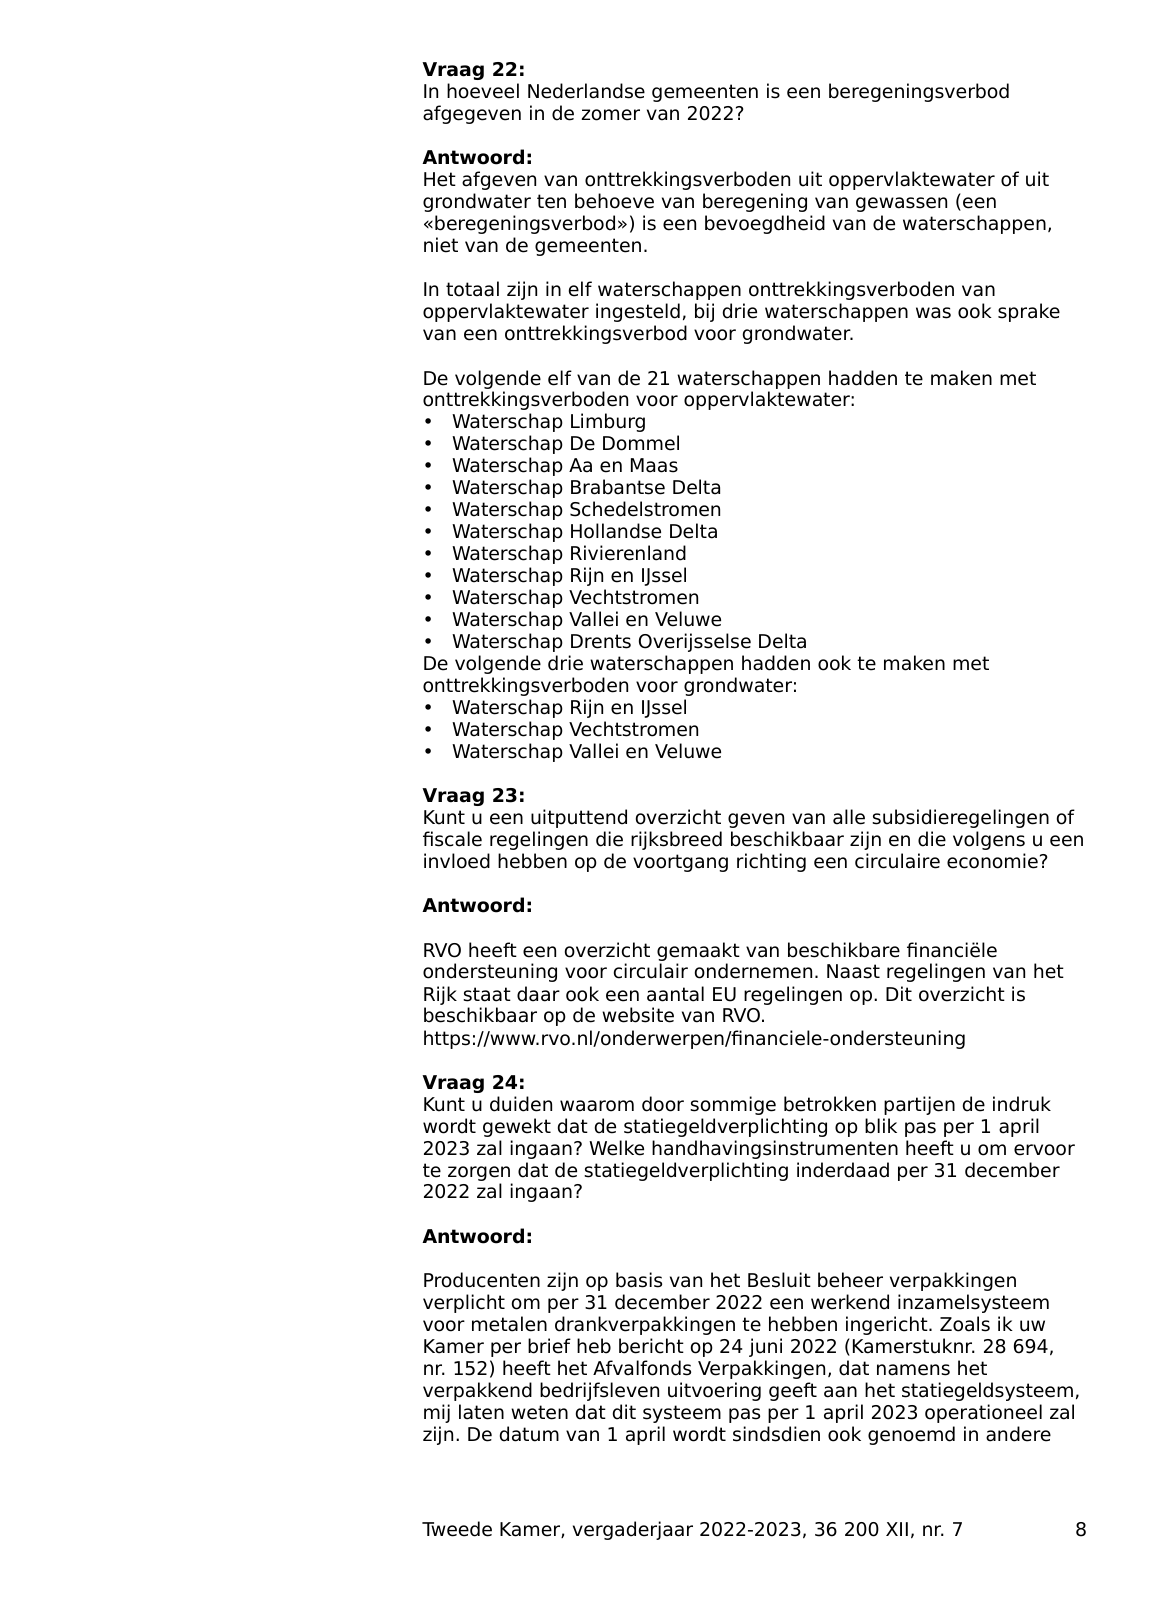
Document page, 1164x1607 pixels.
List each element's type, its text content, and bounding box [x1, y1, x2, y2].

text • Waterschap Vechtstromen [422, 587, 1087, 609]
text In hoeveel Nederlandse gemeenten is een beregeningsverbod afgegeven in de zomer van 2022? [422, 81, 1087, 125]
text In totaal zijn in elf waterschappen onttrekkingsverboden van oppervlaktewater ingesteld, bij drie waterschappen was ook sprake van een onttrekkingsverbod voor grondwater. [422, 279, 1087, 345]
text • Waterschap Schedelstromen [422, 499, 1087, 521]
text • Waterschap Aa en Maas [422, 455, 1087, 477]
text • Waterschap Rijn en IJssel [422, 697, 1087, 719]
subtitle Vraag 23: [422, 785, 1087, 807]
text RVO heeft een overzicht gemaakt van beschikbare financiële ondersteuning voor circulair ondernemen. Naast regelingen van het Rijk staat daar ook een aantal EU regelingen op. Dit overzicht is beschikbaar op de website van RVO. [422, 939, 1087, 1027]
text • Waterschap Rivierenland [422, 543, 1087, 565]
text Kunt u een uitputtend overzicht geven van alle subsidieregelingen of fiscale regelingen die rijksbreed beschikbaar zijn en die volgens u een invloed hebben op de voortgang richting een circulaire economie? [422, 807, 1087, 873]
subtitle Antwoord: [422, 147, 1087, 169]
text • Waterschap Hollandse Delta [422, 521, 1087, 543]
subtitle Vraag 24: [422, 1072, 1087, 1093]
text • Waterschap Vallei en Veluwe [422, 741, 1087, 763]
text https://www.rvo.nl/onderwerpen/financiele-ondersteuning [422, 1027, 1087, 1049]
text Het afgeven van onttrekkingsverboden uit oppervlaktewater of uit grondwater ten behoeve van beregening van gewassen (een «beregeningsverbod») is een bevoegdheid van de waterschappen, niet van de gemeenten. [422, 169, 1087, 257]
subtitle Antwoord: [422, 895, 1087, 917]
text • Waterschap Vechtstromen [422, 719, 1087, 741]
text De volgende elf van de 21 waterschappen hadden te maken met onttrekkingsverboden voor oppervlaktewater: [422, 367, 1087, 411]
text De volgende drie waterschappen hadden ook te maken met onttrekkingsverboden voor grondwater: [422, 653, 1087, 697]
text • Waterschap Vallei en Veluwe [422, 609, 1087, 631]
text • Waterschap Limburg [422, 411, 1087, 433]
text Producenten zijn op basis van het Besluit beheer verpakkingen verplicht om per 31 december 2022 een werkend inzamelsysteem voor metalen drankverpakkingen te hebben ingericht. Zoals ik uw Kamer per brief heb bericht op 24 juni 2022 (Kamerstuknr. 28 694, nr. 152) heeft het Afvalfonds Verpakkingen, dat namens het verpakkend bedrijfsleven uitvoering geeft aan het statiegeldsysteem, mij laten weten dat dit systeem pas per 1 april 2023 operationeel zal zijn. De datum van 1 april wordt sindsdien ook genoemd in andere [422, 1270, 1087, 1446]
subtitle Vraag 22: [422, 59, 1087, 81]
subtitle Antwoord: [422, 1226, 1087, 1248]
text Kunt u duiden waarom door sommige betrokken partijen de indruk wordt gewekt dat de statiegeldverplichting op blik pas per 1 april 2023 zal ingaan? Welke handhavingsinstrumenten heeft u om ervoor te zorgen dat de statiegeldverplichting inderdaad per 31 december 2022 zal ingaan? [422, 1093, 1087, 1203]
text • Waterschap Brabantse Delta [422, 477, 1087, 499]
text • Waterschap Drents Overijsselse Delta [422, 631, 1087, 653]
text • Waterschap De Dommel [422, 433, 1087, 455]
text • Waterschap Rijn en IJssel [422, 565, 1087, 587]
